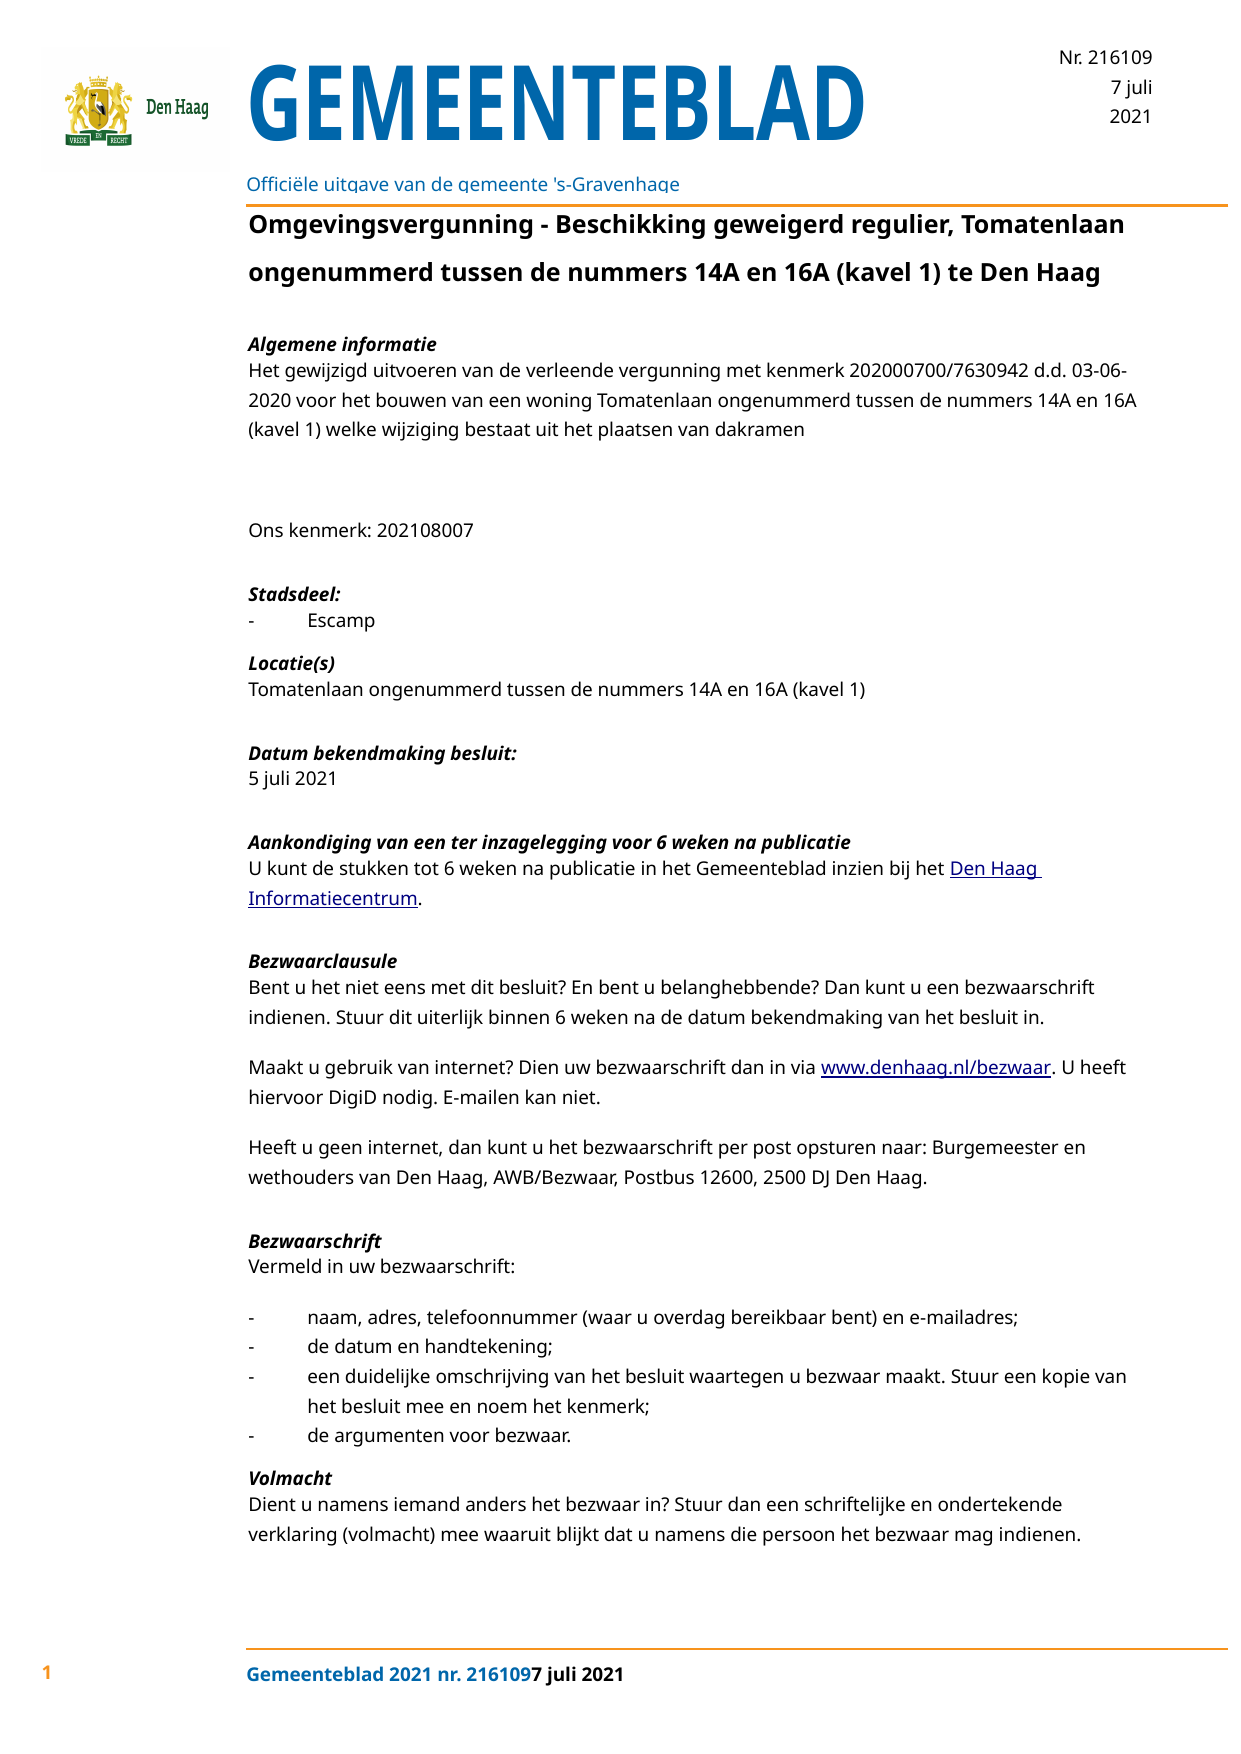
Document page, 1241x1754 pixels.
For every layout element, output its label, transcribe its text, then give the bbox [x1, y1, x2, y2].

text Aankondiging van een ter inzagelegging voor 6 weken na publicatie [248, 829, 1152, 855]
text Locatie(s) [248, 650, 1152, 676]
text Bent u het niet eens met dit besluit? En bent u belanghebbende? Dan kunt u een bezwaarschrift indienen. Stuur dit uiterlijk binnen 6 weken na de datum bekendmaking van het besluit in. [248, 974, 1152, 1030]
text Maakt u gebruik van internet? Dien uw bezwaarschrift dan in via www.denhaag.nl/bezwaar. U heeft hiervoor DigiD nodig. E-mailen kan niet. [248, 1054, 1152, 1110]
text Tomatenlaan ongenummerd tussen de nummers 14A en 16A (kavel 1) [248, 676, 1152, 701]
text Datum bekendmaking besluit: [248, 740, 1152, 765]
text 5 juli 2021 [248, 765, 1152, 791]
text Heeft u geen internet, dan kunt u het bezwaarschrift per post opsturen naar: Burgemeester en wethouders van Den Haag, AWB/Bezwaar, Postbus 12600, 2500 DJ Den Haag. [248, 1134, 1152, 1190]
text Vermeld in uw bezwaarschrift: [248, 1254, 1152, 1279]
list de datum en handtekening; [248, 1334, 1152, 1359]
text Bezwaarclausule [248, 949, 1152, 974]
list Escamp [248, 607, 1152, 633]
picture [41, 47, 231, 172]
text Ons kenmerk: 202108007 [248, 517, 1152, 543]
text Het gewijzigd uitvoeren van de verleende vergunning met kenmerk 202000700/7630942 d.d. 03-06-2020 voor het bouwen van een woning Tomatenlaan ongenummerd tussen de nummers 14A en 16A (kavel 1) welke wijziging bestaat uit het plaatsen van dakramen [248, 357, 1152, 442]
text Stadsdeel: [248, 581, 1152, 607]
text U kunt de stukken tot 6 weken na publicatie in het Gemeenteblad inzien bij het Den Haag Informatiecentrum. [248, 855, 1152, 910]
list naam, adres, telefoonnummer (waar u overdag bereikbaar bent) en e-mailadres; [248, 1304, 1152, 1330]
text Bezwaarschrift [248, 1228, 1152, 1254]
text Dient u namens iemand anders het bezwaar in? Stuur dan een schriftelijke en ondertekende verklaring (volmacht) mee waaruit blijkt dat u namens die persoon het bezwaar mag indienen. [248, 1491, 1152, 1547]
list een duidelijke omschrijving van het besluit waartegen u bezwaar maakt. Stuur een kopie van het besluit mee en noem het kenmerk; [248, 1363, 1152, 1418]
text Volmacht [248, 1466, 1152, 1491]
text Omgevingsvergunning - Beschikking geweigerd regulier, Tomatenlaan ongenummerd tussen de nummers 14A en 16A (kavel 1) te Den Haag [248, 207, 1152, 288]
text Algemene informatie [248, 331, 1152, 357]
list de argumenten voor bezwaar. [248, 1422, 1152, 1448]
